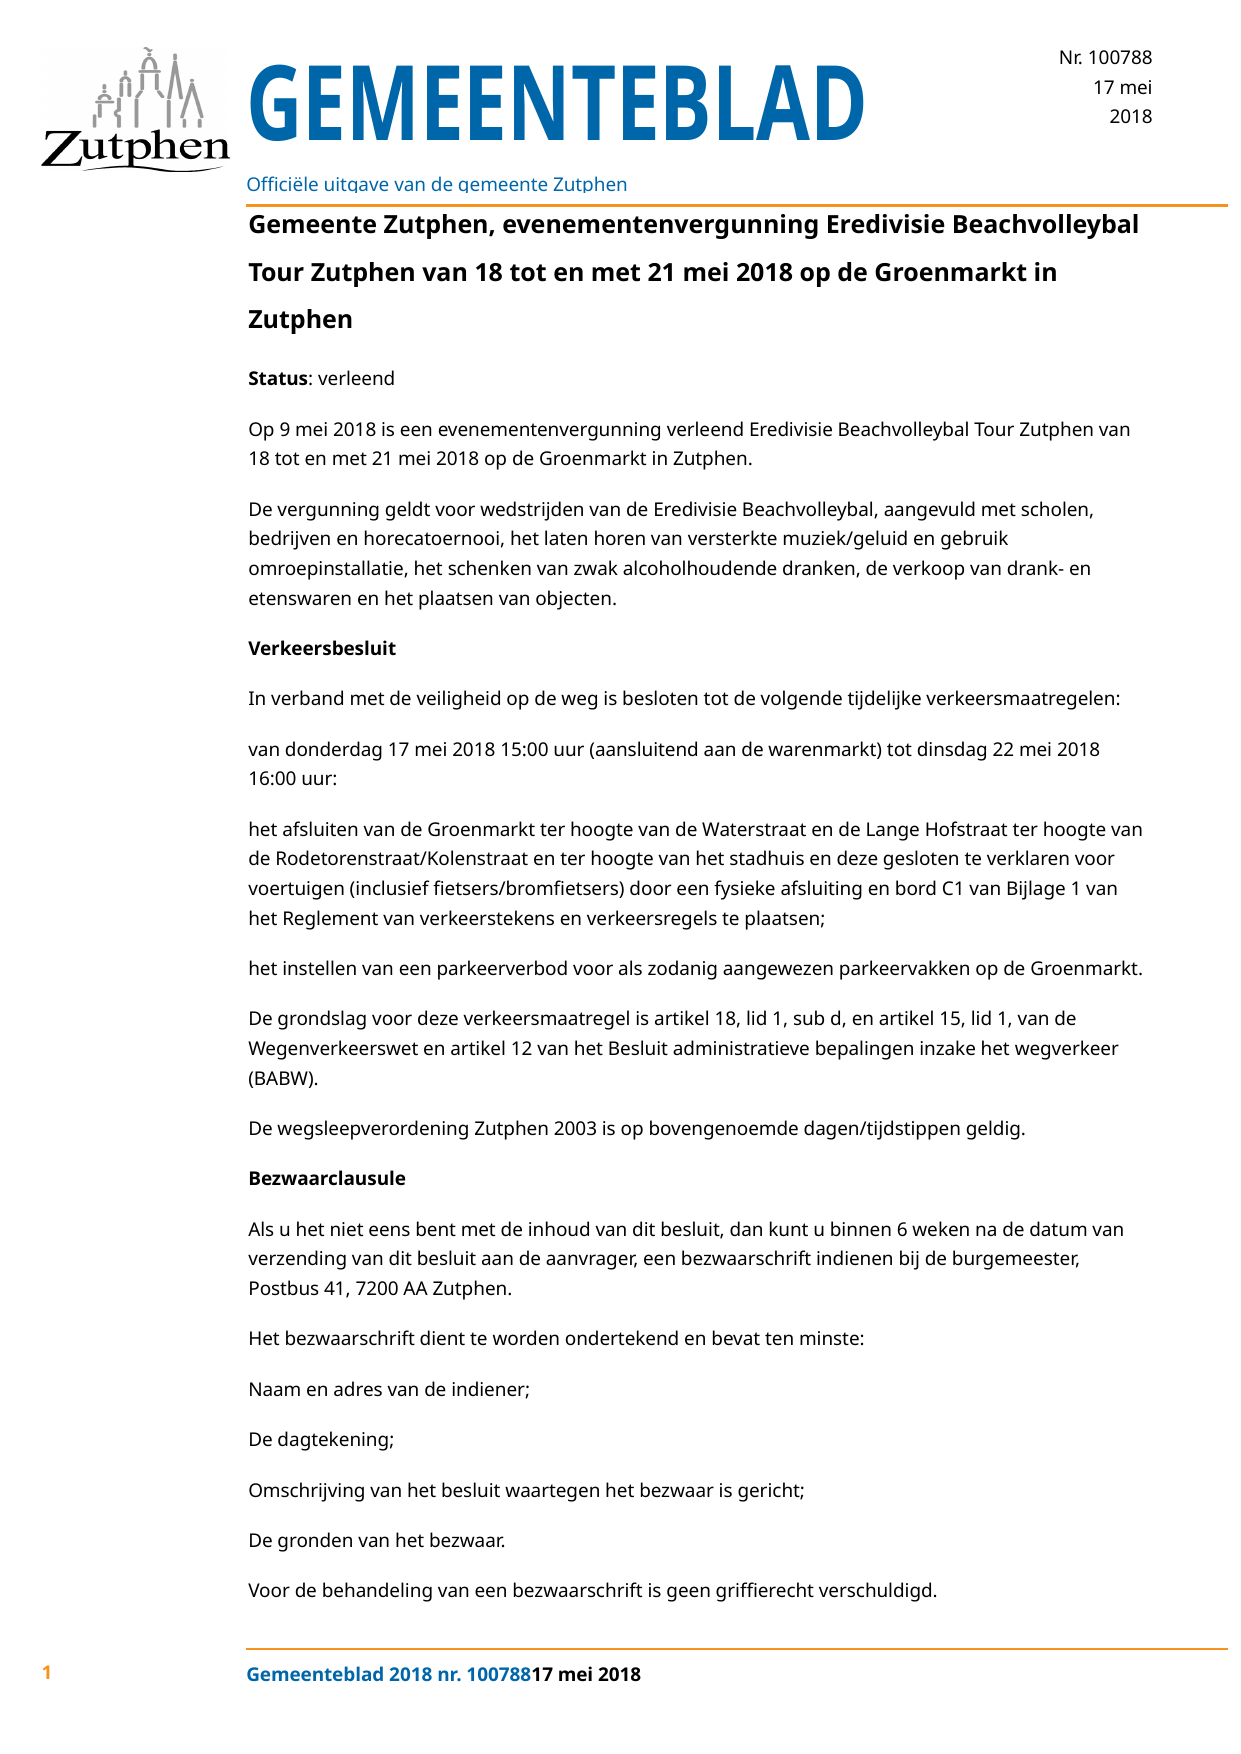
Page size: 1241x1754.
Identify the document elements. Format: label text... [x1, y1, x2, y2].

text Omschrijving van het besluit waartegen het bezwaar is gericht; [248, 1477, 1152, 1502]
text De gronden van het bezwaar. [248, 1527, 1152, 1553]
text Het bezwaarschrift dient te worden ondertekend en bevat ten minste: [248, 1326, 1152, 1351]
text De wegsleepverordening Zutphen 2003 is op bovengenoemde dagen/tijdstippen geldig. [248, 1115, 1152, 1141]
text Gemeente Zutphen, evenementenvergunning Eredivisie Beachvolleybal Tour Zutphen van 18 tot en met 21 mei 2018 op de Groenmarkt in Zutphen [248, 207, 1152, 336]
text In verband met de veiligheid op de weg is besloten tot de volgende tijdelijke verkeersmaatregelen: [248, 686, 1152, 711]
text Naam en adres van de indiener; [248, 1376, 1152, 1402]
text het afsluiten van de Groenmarkt ter hoogte van de Waterstraat en de Lange Hofstraat ter hoogte van de Rodetorenstraat/Kolenstraat en ter hoogte van het stadhuis en deze gesloten te verklaren voor voertuigen (inclusief fietsers/bromfietsers) door een fysieke afsluiting en bord C1 van Bijlage 1 van het Reglement van verkeerstekens en verkeersregels te plaatsen; [248, 816, 1152, 930]
text het instellen van een parkeerverbod voor als zodanig aangewezen parkeervakken op de Groenmarkt. [248, 955, 1152, 981]
text van donderdag 17 mei 2018 15:00 uur (aansluitend aan de warenmarkt) tot dinsdag 22 mei 2018 16:00 uur: [248, 736, 1152, 791]
text De vergunning geldt voor wedstrijden van de Eredivisie Beachvolleybal, aangevuld met scholen, bedrijven en horecatoernooi, het laten horen van versterkte muziek/geluid en gebruik omroepinstallatie, het schenken van zwak alcoholhoudende dranken, de verkoop van drank- en etenswaren en het plaatsen van objecten. [248, 496, 1152, 610]
text Op 9 mei 2018 is een evenementenvergunning verleend Eredivisie Beachvolleybal Tour Zutphen van 18 tot en met 21 mei 2018 op de Groenmarkt in Zutphen. [248, 416, 1152, 471]
text Verkeersbesluit [248, 635, 1152, 661]
text Bezwaarclausule [248, 1166, 1152, 1191]
text Status: verleend [248, 366, 1152, 391]
text De dagtekening; [248, 1426, 1152, 1452]
text Als u het niet eens bent met de inhoud van dit besluit, dan kunt u binnen 6 weken na de datum van verzending van dit besluit aan de aanvrager, een bezwaarschrift indienen bij de burgemeester, Postbus 41, 7200 AA Zutphen. [248, 1216, 1152, 1301]
text De grondslag voor deze verkeersmaatregel is artikel 18, lid 1, sub d, en artikel 15, lid 1, van de Wegenverkeerswet en artikel 12 van het Besluit administratieve bepalingen inzake het wegverkeer (BABW). [248, 1006, 1152, 1090]
text Voor de behandeling van een bezwaarschrift is geen griffierecht verschuldigd. [248, 1578, 1152, 1603]
picture [41, 47, 231, 172]
